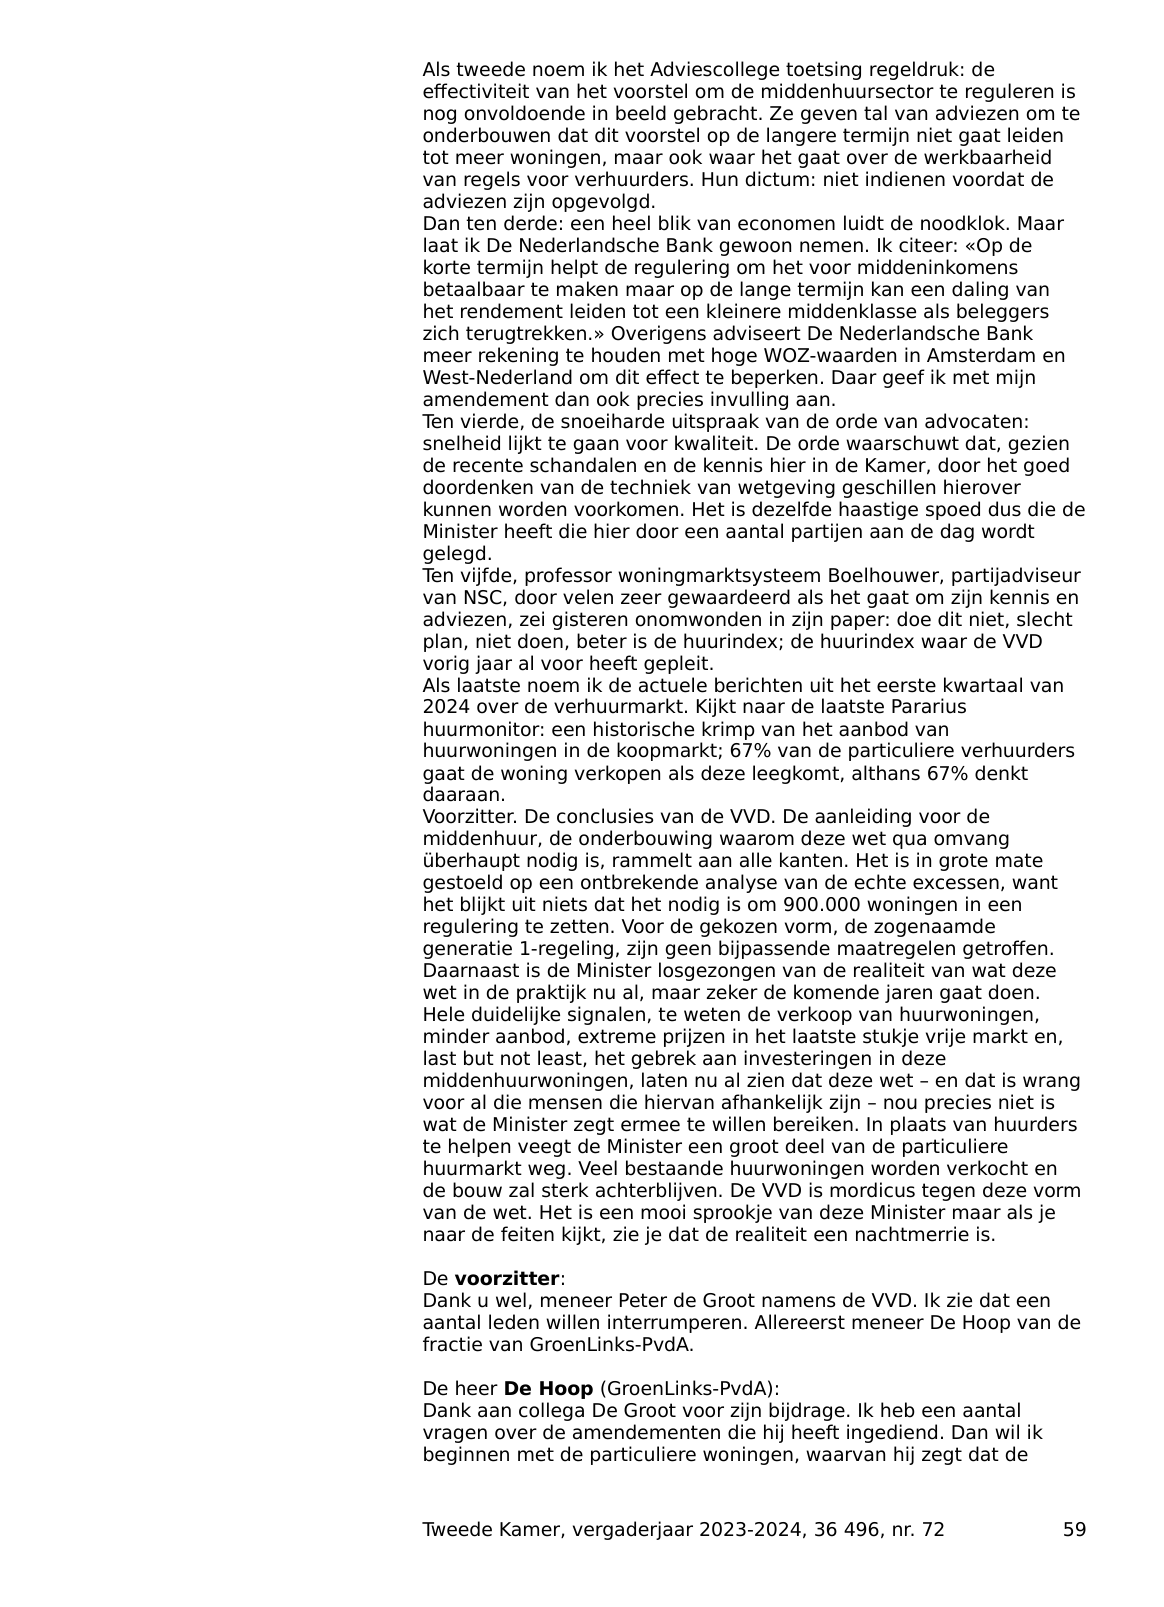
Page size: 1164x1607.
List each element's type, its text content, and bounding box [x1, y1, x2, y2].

text Dank aan collega De Groot voor zijn bijdrage. Ik heb een aantal vragen over de amendementen die hij heeft ingediend. Dan wil ik beginnen met de particuliere woningen, waarvan hij zegt dat de [422, 1400, 1087, 1466]
text Voorzitter. De conclusies van de VVD. De aanleiding voor de middenhuur, de onderbouwing waarom deze wet qua omvang überhaupt nodig is, rammelt aan alle kanten. Het is in grote mate gestoeld op een ontbrekende analyse van de echte excessen, want het blijkt uit niets dat het nodig is om 900.000 woningen in een regulering te zetten. Voor de gekozen vorm, de zogenaamde generatie 1-regeling, zijn geen bijpassende maatregelen getroffen. Daarnaast is de Minister losgezongen van de realiteit van wat deze wet in de praktijk nu al, maar zeker de komende jaren gaat doen. Hele duidelijke signalen, te weten de verkoop van huurwoningen, minder aanbod, extreme prijzen in het laatste stukje vrije markt en, last but not least, het gebrek aan investeringen in deze middenhuurwoningen, laten nu al zien dat deze wet – en dat is wrang voor al die mensen die hiervan afhankelijk zijn – nou precies niet is wat de Minister zegt ermee te willen bereiken. In plaats van huurders te helpen veegt de Minister een groot deel van de particuliere huurmarkt weg. Veel bestaande huurwoningen worden verkocht en de bouw zal sterk achterblijven. De VVD is mordicus tegen deze vorm van de wet. Het is een mooi sprookje van deze Minister maar als je naar de feiten kijkt, zie je dat de realiteit een nachtmerrie is. [422, 806, 1087, 1246]
text Als laatste noem ik de actuele berichten uit het eerste kwartaal van 2024 over de verhuurmarkt. Kijkt naar de laatste Pararius huurmonitor: een historische krimp van het aanbod van huurwoningen in de koopmarkt; 67% van de particuliere verhuurders gaat de woning verkopen als deze leegkomt, althans 67% denkt daaraan. [422, 674, 1087, 806]
text Dank u wel, meneer Peter de Groot namens de VVD. Ik zie dat een aantal leden willen interrumperen. Allereerst meneer De Hoop van de fractie van GroenLinks-PvdA. [422, 1290, 1087, 1356]
text De voorzitter: [422, 1268, 1087, 1290]
text De heer De Hoop (GroenLinks-PvdA): [422, 1378, 1087, 1400]
text Ten vijfde, professor woningmarktsysteem Boelhouwer, partijadviseur van NSC, door velen zeer gewaardeerd als het gaat om zijn kennis en adviezen, zei gisteren onomwonden in zijn paper: doe dit niet, slecht plan, niet doen, beter is de huurindex; de huurindex waar de VVD vorig jaar al voor heeft gepleit. [422, 564, 1087, 674]
text Ten vierde, de snoeiharde uitspraak van de orde van advocaten: snelheid lijkt te gaan voor kwaliteit. De orde waarschuwt dat, gezien de recente schandalen en de kennis hier in de Kamer, door het goed doordenken van de techniek van wetgeving geschillen hierover kunnen worden voorkomen. Het is dezelfde haastige spoed dus die de Minister heeft die hier door een aantal partijen aan de dag wordt gelegd. [422, 411, 1087, 564]
text Als tweede noem ik het Adviescollege toetsing regeldruk: de effectiviteit van het voorstel om de middenhuursector te reguleren is nog onvoldoende in beeld gebracht. Ze geven tal van adviezen om te onderbouwen dat dit voorstel op de langere termijn niet gaat leiden tot meer woningen, maar ook waar het gaat over de werkbaarheid van regels voor verhuurders. Hun dictum: niet indienen voordat de adviezen zijn opgevolgd. [422, 59, 1087, 213]
text Dan ten derde: een heel blik van economen luidt de noodklok. Maar laat ik De Nederlandsche Bank gewoon nemen. Ik citeer: «Op de korte termijn helpt de regulering om het voor middeninkomens betaalbaar te maken maar op de lange termijn kan een daling van het rendement leiden tot een kleinere middenklasse als beleggers zich terugtrekken.» Overigens adviseert De Nederlandsche Bank meer rekening te houden met hoge WOZ-waarden in Amsterdam en West-Nederland om dit effect te beperken. Daar geef ik met mijn amendement dan ook precies invulling aan. [422, 213, 1087, 411]
